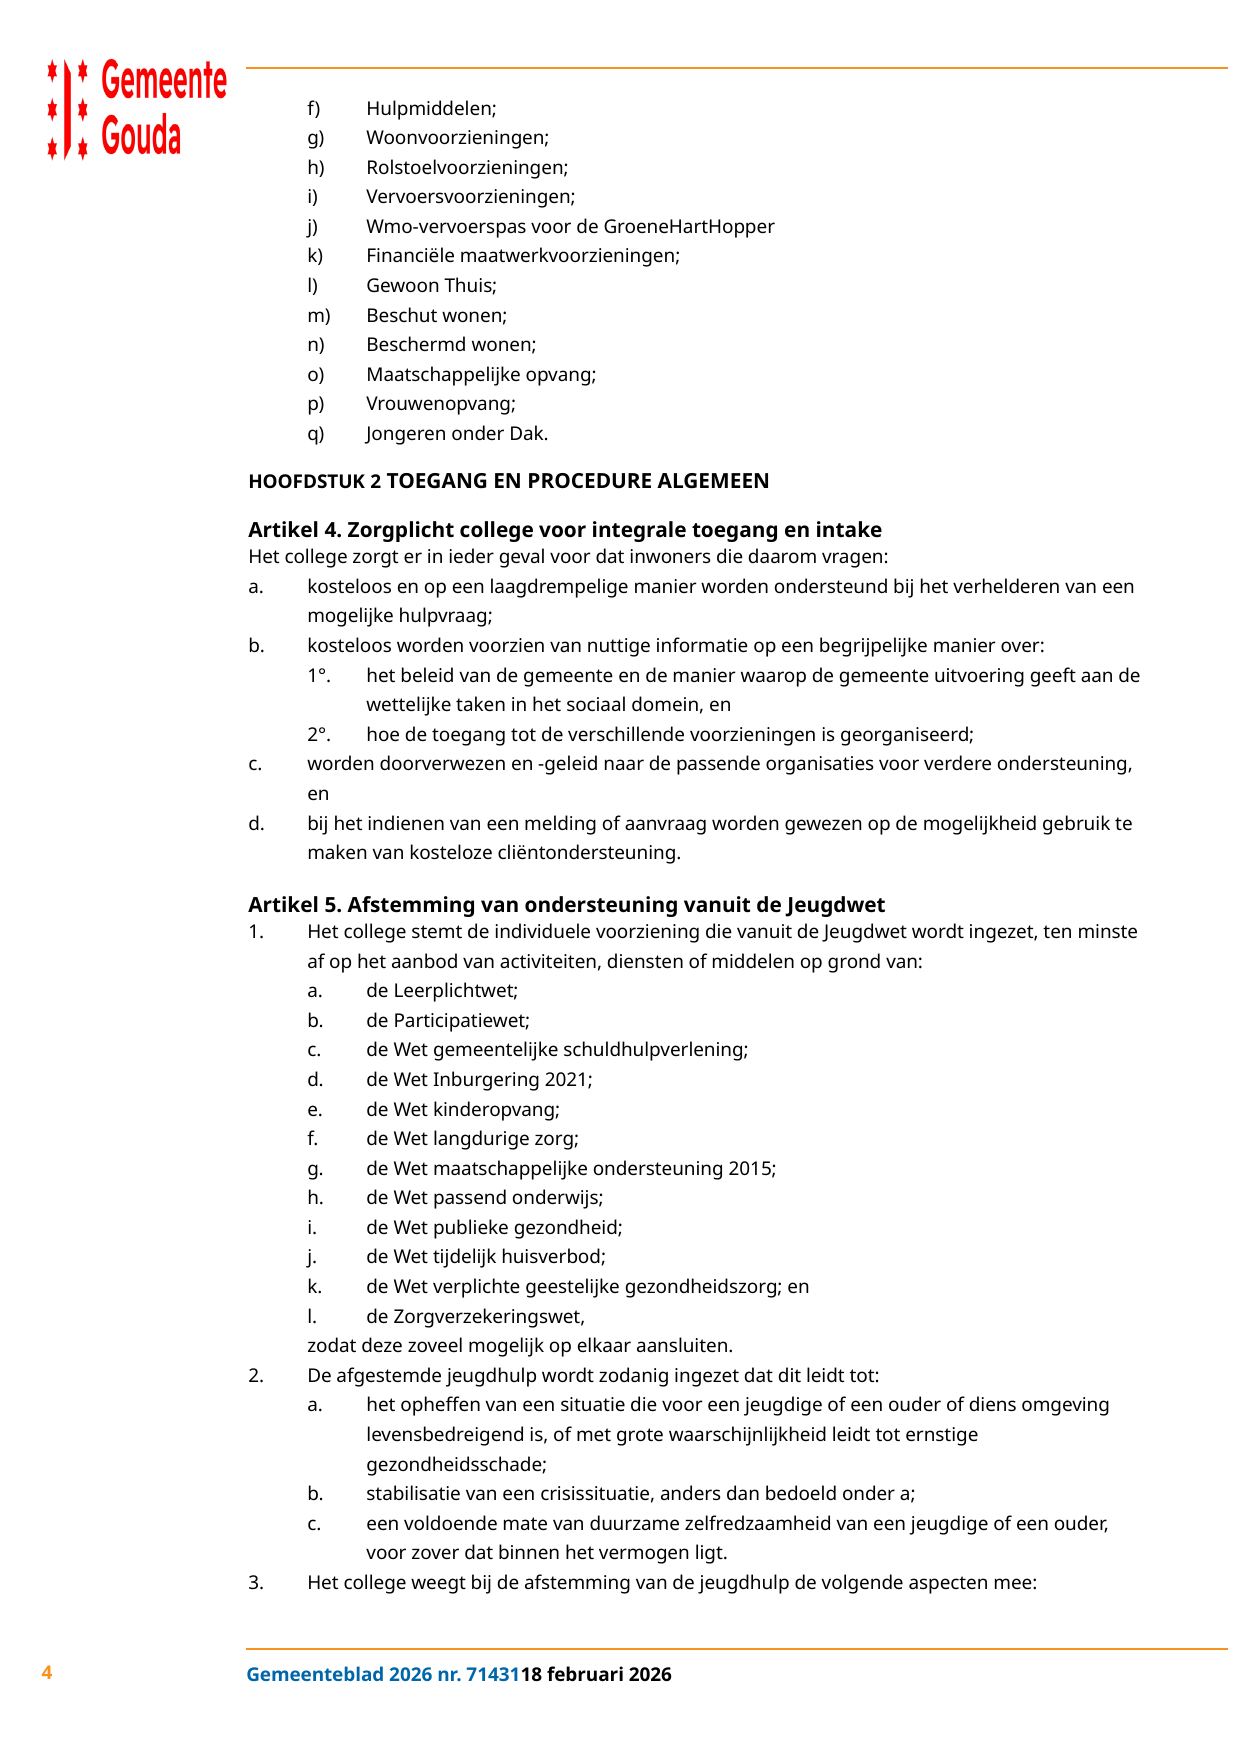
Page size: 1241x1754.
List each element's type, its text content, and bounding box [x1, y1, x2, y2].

list de Wet Inburgering 2021; [307, 1066, 1152, 1092]
text HOOFDSTUK 2 TOEGANG EN PROCEDURE ALGEMEEN [248, 466, 1152, 494]
list hoe de toegang tot de verschillende voorzieningen is georganiseerd; [307, 721, 1152, 747]
list de Leerplichtwet; [307, 977, 1152, 1003]
list Maatschappelijke opvang; [307, 361, 1152, 387]
list Wmo-vervoerspas voor de GroeneHartHopper [307, 213, 1152, 239]
list de Wet publieke gezondheid; [307, 1214, 1152, 1240]
list stabilisatie van een crisissituatie, anders dan bedoeld onder a; [307, 1480, 1152, 1506]
list kosteloos worden voorzien van nuttige informatie op een begrijpelijke manier over: [248, 632, 1152, 658]
list Gewoon Thuis; [307, 272, 1152, 298]
list Het college weegt bij de afstemming van de jeugdhulp de volgende aspecten mee: [248, 1569, 1152, 1595]
list Vervoersvoorzieningen; [307, 183, 1152, 209]
list Beschut wonen; [307, 302, 1152, 328]
list Rolstoelvoorzieningen; [307, 154, 1152, 180]
list bij het indienen van een melding of aanvraag worden gewezen op de mogelijkheid gebruik te maken van kosteloze cliëntondersteuning. [248, 810, 1152, 865]
list de Wet gemeentelijke schuldhulpverlening; [307, 1037, 1152, 1062]
list de Wet langdurige zorg; [307, 1125, 1152, 1151]
list Hulpmiddelen; [307, 95, 1152, 121]
text Het college zorgt er in ieder geval voor dat inwoners die daarom vragen: [248, 543, 1152, 569]
list worden doorverwezen en -geleid naar de passende organisaties voor verdere ondersteuning, en [248, 751, 1152, 806]
list Beschermd wonen; [307, 331, 1152, 357]
list Vrouwenopvang; [307, 391, 1152, 416]
list het beleid van de gemeente en de manier waarop de gemeente uitvoering geeft aan de wettelijke taken in het sociaal domein, en [307, 662, 1152, 717]
list een voldoende mate van duurzame zelfredzaamheid van een jeugdige of een ouder, voor zover dat binnen het vermogen ligt. [307, 1510, 1152, 1565]
list Financiële maatwerkvoorzieningen; [307, 243, 1152, 268]
list kosteloos en op een laagdrempelige manier worden ondersteund bij het verhelderen van een mogelijke hulpvraag; [248, 573, 1152, 628]
text Artikel 5. Afstemming van ondersteuning vanuit de Jeugdwet [248, 890, 1152, 918]
list de Wet verplichte geestelijke gezondheidszorg; en [307, 1273, 1152, 1299]
list de Wet kinderopvang; [307, 1096, 1152, 1121]
list de Wet tijdelijk huisverbod; [307, 1244, 1152, 1269]
list zodat deze zoveel mogelijk op elkaar aansluiten. [248, 1332, 1152, 1358]
list de Wet passend onderwijs; [307, 1184, 1152, 1210]
list De afgestemde jeugdhulp wordt zodanig ingezet dat dit leidt tot: [248, 1362, 1152, 1388]
list de Zorgverzekeringswet, [307, 1303, 1152, 1328]
list de Wet maatschappelijke ondersteuning 2015; [307, 1155, 1152, 1181]
text Artikel 4. Zorgplicht college voor integrale toegang en intake [248, 515, 1152, 543]
list de Participatiewet; [307, 1007, 1152, 1033]
picture [41, 47, 231, 172]
list Jongeren onder Dak. [307, 420, 1152, 446]
list Het college stemt de individuele voorziening die vanuit de Jeugdwet wordt ingezet, ten minste af op het aanbod van activiteiten, diensten of middelen op grond van: [248, 918, 1152, 973]
list het opheffen van een situatie die voor een jeugdige of een ouder of diens omgeving levensbedreigend is, of met grote waarschijnlijkheid leidt tot ernstige gezondheidsschade; [307, 1392, 1152, 1476]
list Woonvoorzieningen; [307, 124, 1152, 150]
